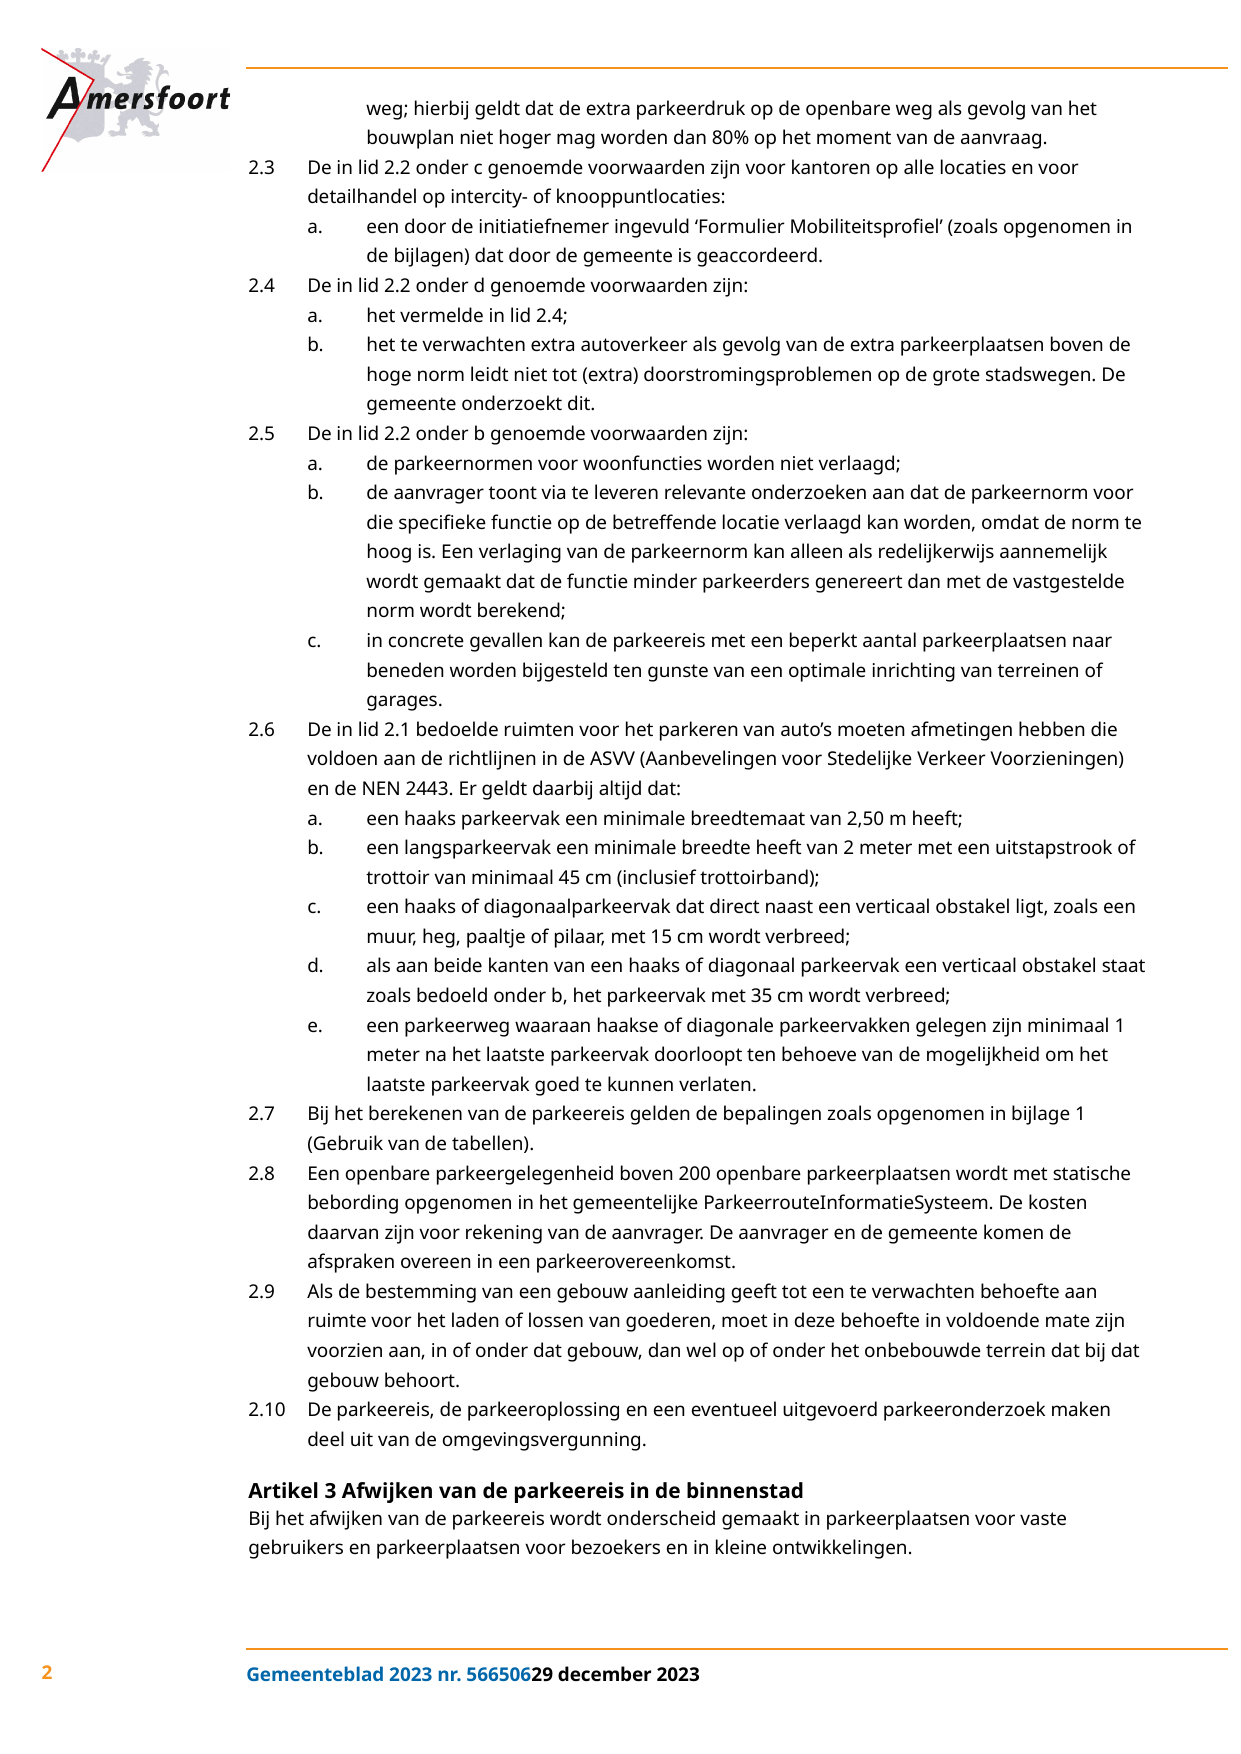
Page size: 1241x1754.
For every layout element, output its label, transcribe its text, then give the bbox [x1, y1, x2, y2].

list Als de bestemming van een gebouw aanleiding geeft tot een te verwachten behoefte aan ruimte voor het laden of lossen van goederen, moet in deze behoefte in voldoende mate zijn voorzien aan, in of onder dat gebouw, dan wel op of onder het onbebouwde terrein dat bij dat gebouw behoort. [248, 1278, 1152, 1393]
picture [41, 47, 231, 172]
list De parkeereis, de parkeeroplossing en een eventueel uitgevoerd parkeeronderzoek maken deel uit van de omgevingsvergunning. [248, 1396, 1152, 1452]
list De in lid 2.2 onder b genoemde voorwaarden zijn: [248, 420, 1152, 446]
list het te verwachten extra autoverkeer als gevolg van de extra parkeerplaatsen boven de hoge norm leidt niet tot (extra) doorstromingsproblemen op de grote stadswegen. De gemeente onderzoekt dit. [307, 331, 1152, 416]
text Artikel 3 Afwijken van de parkeereis in de binnenstad [248, 1476, 1152, 1505]
list Bij het berekenen van de parkeereis gelden de bepalingen zoals opgenomen in bijlage 1 (Gebruik van de tabellen). [248, 1101, 1152, 1156]
list De in lid 2.2 onder c genoemde voorwaarden zijn voor kantoren op alle locaties en voor detailhandel op intercity- of knooppuntlocaties: [248, 154, 1152, 209]
list de aanvrager toont via te leveren relevante onderzoeken aan dat de parkeernorm voor die specifieke functie op de betreffende locatie verlaagd kan worden, omdat de norm te hoog is. Een verlaging van de parkeernorm kan alleen als redelijkerwijs aannemelijk wordt gemaakt dat de functie minder parkeerders genereert dan met de vastgestelde norm wordt berekend; [307, 479, 1152, 623]
list een door de initiatiefnemer ingevuld ‘Formulier Mobiliteitsprofiel’ (zoals opgenomen in de bijlagen) dat door de gemeente is geaccordeerd. [307, 213, 1152, 268]
list De in lid 2.2 onder d genoemde voorwaarden zijn: [248, 272, 1152, 298]
list een haaks of diagonaalparkeervak dat direct naast een verticaal obstakel ligt, zoals een muur, heg, paaltje of pilaar, met 15 cm wordt verbreed; [307, 893, 1152, 949]
list een parkeerweg waaraan haakse of diagonale parkeervakken gelegen zijn minimaal 1 meter na het laatste parkeervak doorloopt ten behoeve van de mogelijkheid om het laatste parkeervak goed te kunnen verlaten. [307, 1012, 1152, 1097]
list een langsparkeervak een minimale breedte heeft van 2 meter met een uitstapstrook of trottoir van minimaal 45 cm (inclusief trottoirband); [307, 834, 1152, 890]
list de parkeernormen voor woonfuncties worden niet verlaagd; [307, 450, 1152, 476]
list Een openbare parkeergelegenheid boven 200 openbare parkeerplaatsen wordt met statische bebording opgenomen in het gemeentelijke ParkeerrouteInformatieSysteem. De kosten daarvan zijn voor rekening van de aanvrager. De aanvrager en de gemeente komen de afspraken overeen in een parkeerovereenkomst. [248, 1160, 1152, 1274]
list het vermelde in lid 2.4; [307, 302, 1152, 328]
list De in lid 2.1 bedoelde ruimten voor het parkeren van auto’s moeten afmetingen hebben die voldoen aan de richtlijnen in de ASVV (Aanbevelingen voor Stedelijke Verkeer Voorzieningen) en de NEN 2443. Er geldt daarbij altijd dat: [248, 716, 1152, 801]
list een haaks parkeervak een minimale breedtemaat van 2,50 m heeft; [307, 805, 1152, 831]
text Bij het afwijken van de parkeereis wordt onderscheid gemaakt in parkeerplaatsen voor vaste gebruikers en parkeerplaatsen voor bezoekers en in kleine ontwikkelingen. [248, 1505, 1152, 1560]
list weg; hierbij geldt dat de extra parkeerdruk op de openbare weg als gevolg van het bouwplan niet hoger mag worden dan 80% op het moment van de aanvraag. [307, 95, 1152, 150]
list in concrete gevallen kan de parkeereis met een beperkt aantal parkeerplaatsen naar beneden worden bijgesteld ten gunste van een optimale inrichting van terreinen of garages. [307, 627, 1152, 712]
list als aan beide kanten van een haaks of diagonaal parkeervak een verticaal obstakel staat zoals bedoeld onder b, het parkeervak met 35 cm wordt verbreed; [307, 953, 1152, 1008]
